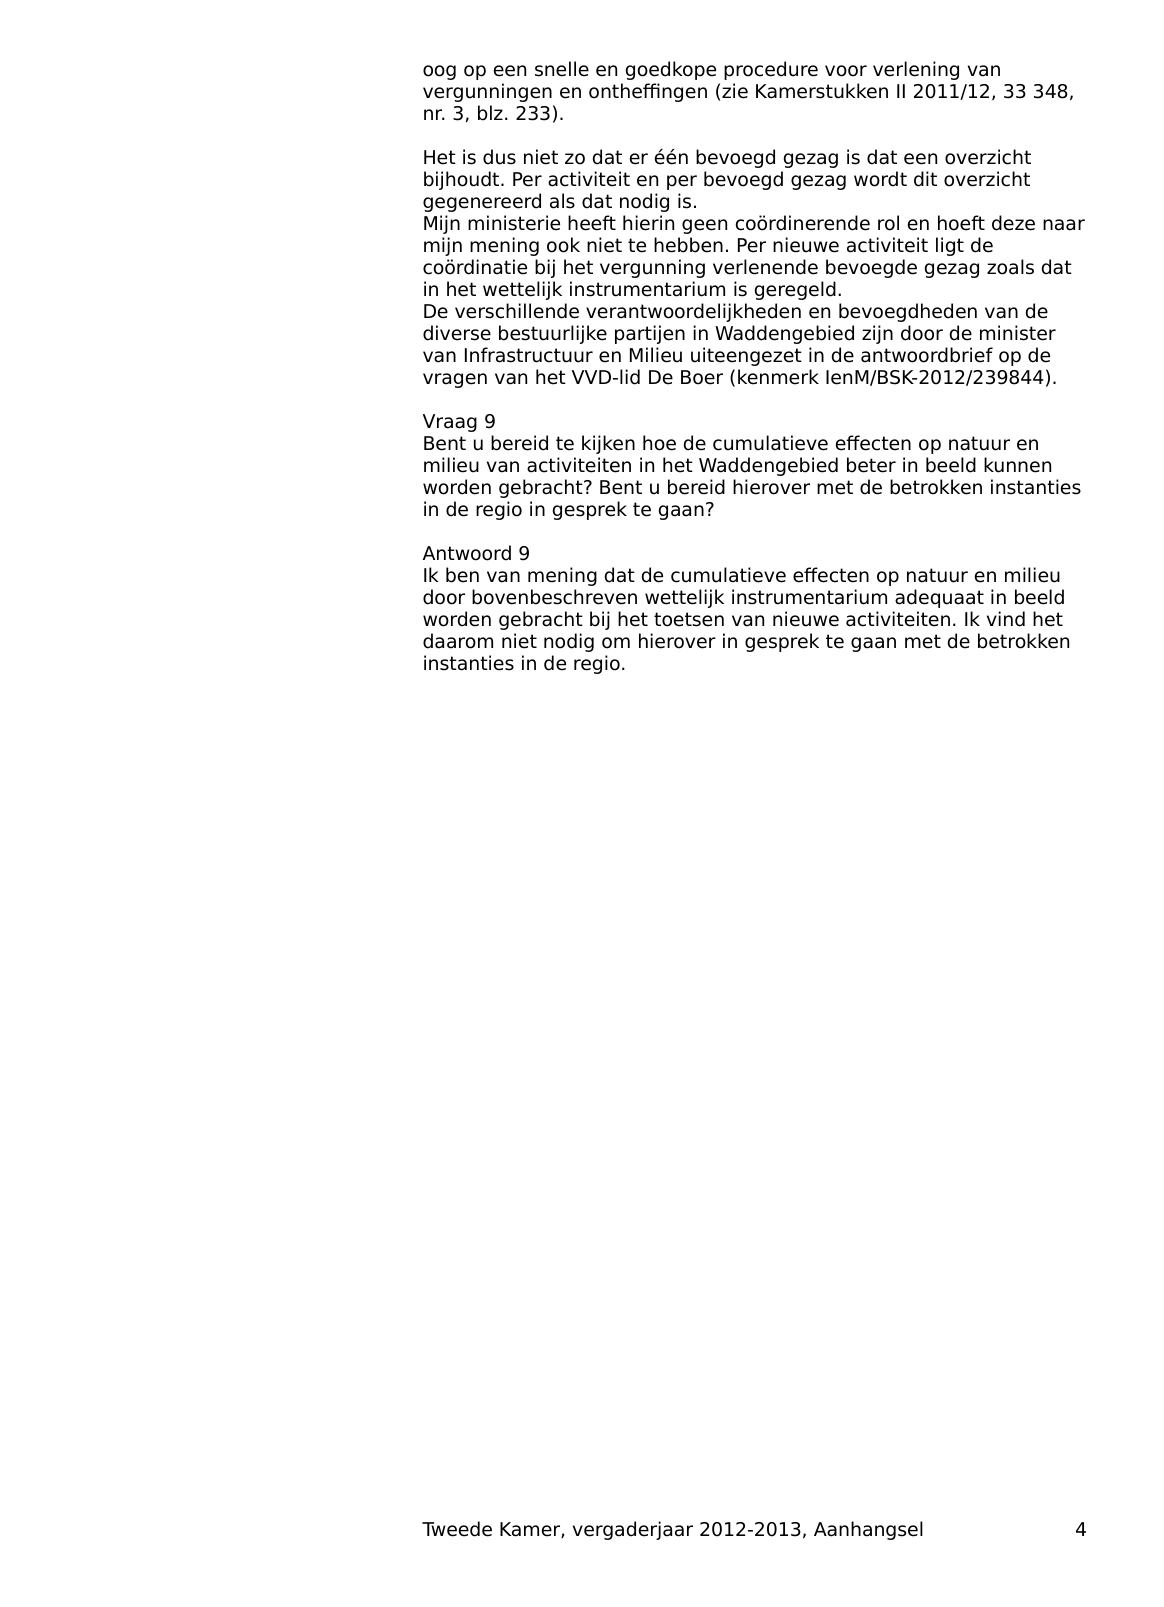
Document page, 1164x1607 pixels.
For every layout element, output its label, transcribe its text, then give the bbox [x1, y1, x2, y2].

text oog op een snelle en goedkope procedure voor verlening van vergunningen en ontheffingen (zie Kamerstukken II 2011/12, 33 348, nr. 3, blz. 233). [422, 59, 1087, 125]
text De verschillende verantwoordelijkheden en bevoegdheden van de diverse bestuurlijke partijen in Waddengebied zijn door de minister van Infrastructuur en Milieu uiteengezet in de antwoordbrief op de vragen van het VVD-lid De Boer (kenmerk IenM/BSK-2012/239844). [422, 301, 1087, 389]
text Het is dus niet zo dat er één bevoegd gezag is dat een overzicht bijhoudt. Per activiteit en per bevoegd gezag wordt dit overzicht gegenereerd als dat nodig is. [422, 147, 1087, 213]
text Ik ben van mening dat de cumulatieve effecten op natuur en milieu door bovenbeschreven wettelijk instrumentarium adequaat in beeld worden gebracht bij het toetsen van nieuwe activiteiten. Ik vind het daarom niet nodig om hierover in gesprek te gaan met de betrokken instanties in de regio. [422, 565, 1087, 675]
text Vraag 9 [422, 411, 1087, 433]
text Mijn ministerie heeft hierin geen coördinerende rol en hoeft deze naar mijn mening ook niet te hebben. Per nieuwe activiteit ligt de coördinatie bij het vergunning verlenende bevoegde gezag zoals dat in het wettelijk instrumentarium is geregeld. [422, 213, 1087, 301]
text Bent u bereid te kijken hoe de cumulatieve effecten op natuur en milieu van activiteiten in het Waddengebied beter in beeld kunnen worden gebracht? Bent u bereid hierover met de betrokken instanties in de regio in gesprek te gaan? [422, 433, 1087, 521]
text Antwoord 9 [422, 543, 1087, 565]
